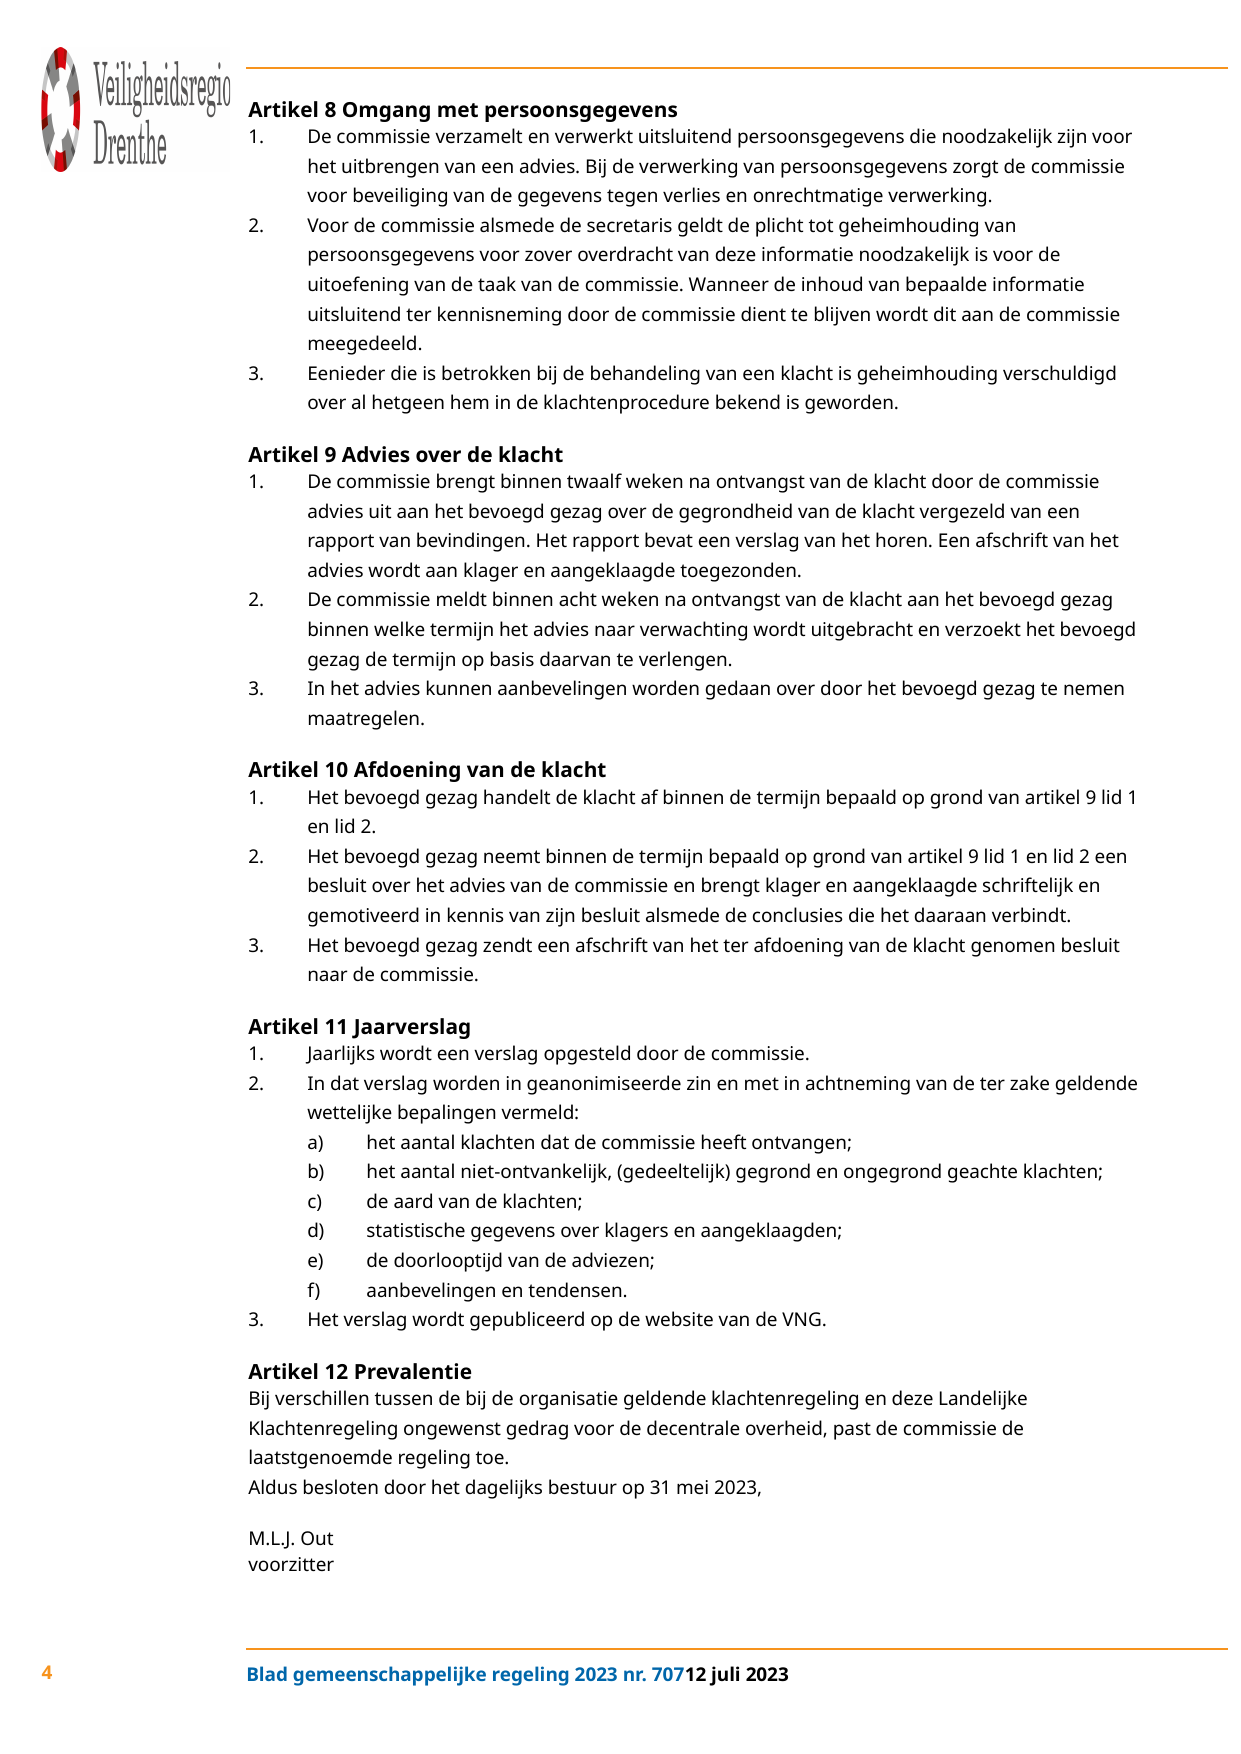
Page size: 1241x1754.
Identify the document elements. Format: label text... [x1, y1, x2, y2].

list De commissie verzamelt en verwerkt uitsluitend persoonsgegevens die noodzakelijk zijn voor het uitbrengen van een advies. Bij de verwerking van persoonsgegevens zorgt de commissie voor beveiliging van de gegevens tegen verlies en onrechtmatige verwerking. [248, 123, 1152, 208]
text Artikel 9 Advies over de klacht [248, 440, 1152, 468]
list In dat verslag worden in geanonimiseerde zin en met in achtneming van de ter zake geldende wettelijke bepalingen vermeld: [248, 1070, 1152, 1125]
text voorzitter [248, 1551, 1152, 1577]
text Artikel 12 Prevalentie [248, 1357, 1152, 1385]
list Het verslag wordt gepubliceerd op de website van de VNG. [248, 1306, 1152, 1332]
list de aard van de klachten; [307, 1188, 1152, 1214]
text Artikel 11 Jaarverslag [248, 1012, 1152, 1040]
text Aldus besloten door het dagelijks bestuur op 31 mei 2023, [248, 1474, 1152, 1500]
list Het bevoegd gezag handelt de klacht af binnen de termijn bepaald op grond van artikel 9 lid 1 en lid 2. [248, 784, 1152, 839]
list Voor de commissie alsmede de secretaris geldt de plicht tot geheimhouding van persoonsgegevens voor zover overdracht van deze informatie noodzakelijk is voor de uitoefening van de taak van de commissie. Wanneer de inhoud van bepaalde informatie uitsluitend ter kennisneming door de commissie dient te blijven wordt dit aan de commissie meegedeeld. [248, 212, 1152, 356]
list aanbevelingen en tendensen. [307, 1277, 1152, 1303]
picture [41, 47, 231, 172]
list de doorlooptijd van de adviezen; [307, 1247, 1152, 1273]
list het aantal klachten dat de commissie heeft ontvangen; [307, 1129, 1152, 1155]
list De commissie meldt binnen acht weken na ontvangst van de klacht aan het bevoegd gezag binnen welke termijn het advies naar verwachting wordt uitgebracht en verzoekt het bevoegd gezag de termijn op basis daarvan te verlengen. [248, 587, 1152, 672]
list Jaarlijks wordt een verslag opgesteld door de commissie. [248, 1040, 1152, 1066]
text Bij verschillen tussen de bij de organisatie geldende klachtenregeling en deze Landelijke Klachtenregeling ongewenst gedrag voor de decentrale overheid, past de commissie de laatstgenoemde regeling toe. [248, 1385, 1152, 1470]
list In het advies kunnen aanbevelingen worden gedaan over door het bevoegd gezag te nemen maatregelen. [248, 675, 1152, 731]
list Het bevoegd gezag zendt een afschrift van het ter afdoening van de klacht genomen besluit naar de commissie. [248, 932, 1152, 987]
text M.L.J. Out [248, 1526, 1152, 1551]
list het aantal niet-ontvankelijk, (gedeeltelijk) gegrond en ongegrond geachte klachten; [307, 1158, 1152, 1184]
text Artikel 8 Omgang met persoonsgegevens [248, 95, 1152, 123]
list De commissie brengt binnen twaalf weken na ontvangst van de klacht door de commissie advies uit aan het bevoegd gezag over de gegrondheid van de klacht vergezeld van een rapport van bevindingen. Het rapport bevat een verslag van het horen. Een afschrift van het advies wordt aan klager en aangeklaagde toegezonden. [248, 468, 1152, 583]
list Het bevoegd gezag neemt binnen de termijn bepaald op grond van artikel 9 lid 1 en lid 2 een besluit over het advies van de commissie en brengt klager en aangeklaagde schriftelijk en gemotiveerd in kennis van zijn besluit alsmede de conclusies die het daaraan verbindt. [248, 843, 1152, 928]
list Eenieder die is betrokken bij de behandeling van een klacht is geheimhouding verschuldigd over al hetgeen hem in de klachtenprocedure bekend is geworden. [248, 360, 1152, 415]
text Artikel 10 Afdoening van de klacht [248, 755, 1152, 784]
list statistische gegevens over klagers en aangeklaagden; [307, 1218, 1152, 1243]
